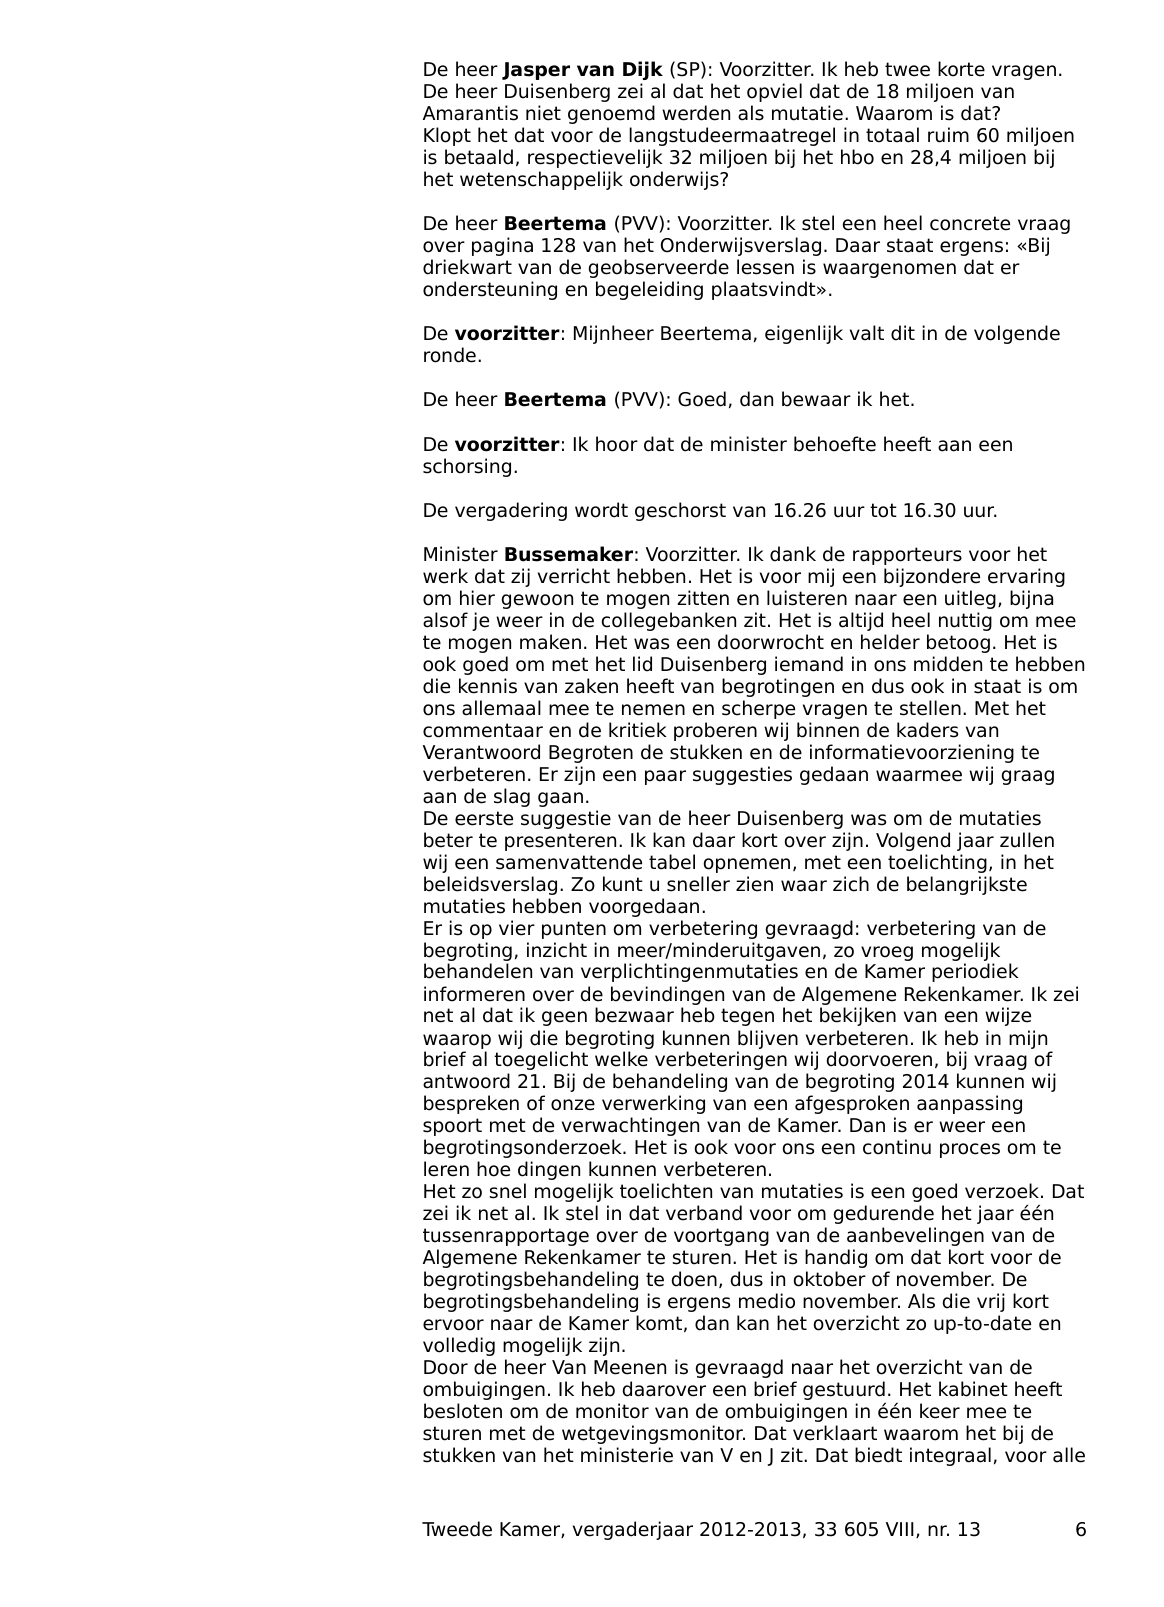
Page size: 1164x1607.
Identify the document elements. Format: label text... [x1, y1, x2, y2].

text De heer Beertema (PVV): Voorzitter. Ik stel een heel concrete vraag over pagina 128 van het Onderwijsverslag. Daar staat ergens: «Bij driekwart van de geobserveerde lessen is waargenomen dat er ondersteuning en begeleiding plaatsvindt». [422, 213, 1087, 301]
text De voorzitter: Ik hoor dat de minister behoefte heeft aan een schorsing. [422, 433, 1087, 477]
text De heer Jasper van Dijk (SP): Voorzitter. Ik heb twee korte vragen. De heer Duisenberg zei al dat het opviel dat de 18 miljoen van Amarantis niet genoemd werden als mutatie. Waarom is dat? [422, 59, 1087, 125]
text Er is op vier punten om verbetering gevraagd: verbetering van de begroting, inzicht in meer/minderuitgaven, zo vroeg mogelijk behandelen van verplichtingenmutaties en de Kamer periodiek informeren over de bevindingen van de Algemene Rekenkamer. Ik zei net al dat ik geen bezwaar heb tegen het bekijken van een wijze waarop wij die begroting kunnen blijven verbeteren. Ik heb in mijn brief al toegelicht welke verbeteringen wij doorvoeren, bij vraag of antwoord 21. Bij de behandeling van de begroting 2014 kunnen wij bespreken of onze verwerking van een afgesproken aanpassing spoort met de verwachtingen van de Kamer. Dan is er weer een begrotingsonderzoek. Het is ook voor ons een continu proces om te leren hoe dingen kunnen verbeteren. [422, 917, 1087, 1181]
text De vergadering wordt geschorst van 16.26 uur tot 16.30 uur. [422, 500, 1087, 522]
text Het zo snel mogelijk toelichten van mutaties is een goed verzoek. Dat zei ik net al. Ik stel in dat verband voor om gedurende het jaar één tussenrapportage over de voortgang van de aanbevelingen van de Algemene Rekenkamer te sturen. Het is handig om dat kort voor de begrotingsbehandeling te doen, dus in oktober of november. De begrotingsbehandeling is ergens medio november. Als die vrij kort ervoor naar de Kamer komt, dan kan het overzicht zo up-to-date en volledig mogelijk zijn. [422, 1181, 1087, 1357]
text De eerste suggestie van de heer Duisenberg was om de mutaties beter te presenteren. Ik kan daar kort over zijn. Volgend jaar zullen wij een samenvattende tabel opnemen, met een toelichting, in het beleidsverslag. Zo kunt u sneller zien waar zich de belangrijkste mutaties hebben voorgedaan. [422, 808, 1087, 917]
text De heer Beertema (PVV): Goed, dan bewaar ik het. [422, 389, 1087, 411]
text Klopt het dat voor de langstudeermaatregel in totaal ruim 60 miljoen is betaald, respectievelijk 32 miljoen bij het hbo en 28,4 miljoen bij het wetenschappelijk onderwijs? [422, 125, 1087, 191]
text Door de heer Van Meenen is gevraagd naar het overzicht van de ombuigingen. Ik heb daarover een brief gestuurd. Het kabinet heeft besloten om de monitor van de ombuigingen in één keer mee te sturen met de wetgevingsmonitor. Dat verklaart waarom het bij de stukken van het ministerie van V en J zit. Dat biedt integraal, voor alle [422, 1357, 1087, 1467]
text Minister Bussemaker: Voorzitter. Ik dank de rapporteurs voor het werk dat zij verricht hebben. Het is voor mij een bijzondere ervaring om hier gewoon te mogen zitten en luisteren naar een uitleg, bijna alsof je weer in de collegebanken zit. Het is altijd heel nuttig om mee te mogen maken. Het was een doorwrocht en helder betoog. Het is ook goed om met het lid Duisenberg iemand in ons midden te hebben die kennis van zaken heeft van begrotingen en dus ook in staat is om ons allemaal mee te nemen en scherpe vragen te stellen. Met het commentaar en de kritiek proberen wij binnen de kaders van Verantwoord Begroten de stukken en de informatievoorziening te verbeteren. Er zijn een paar suggesties gedaan waarmee wij graag aan de slag gaan. [422, 544, 1087, 808]
text De voorzitter: Mijnheer Beertema, eigenlijk valt dit in de volgende ronde. [422, 323, 1087, 367]
